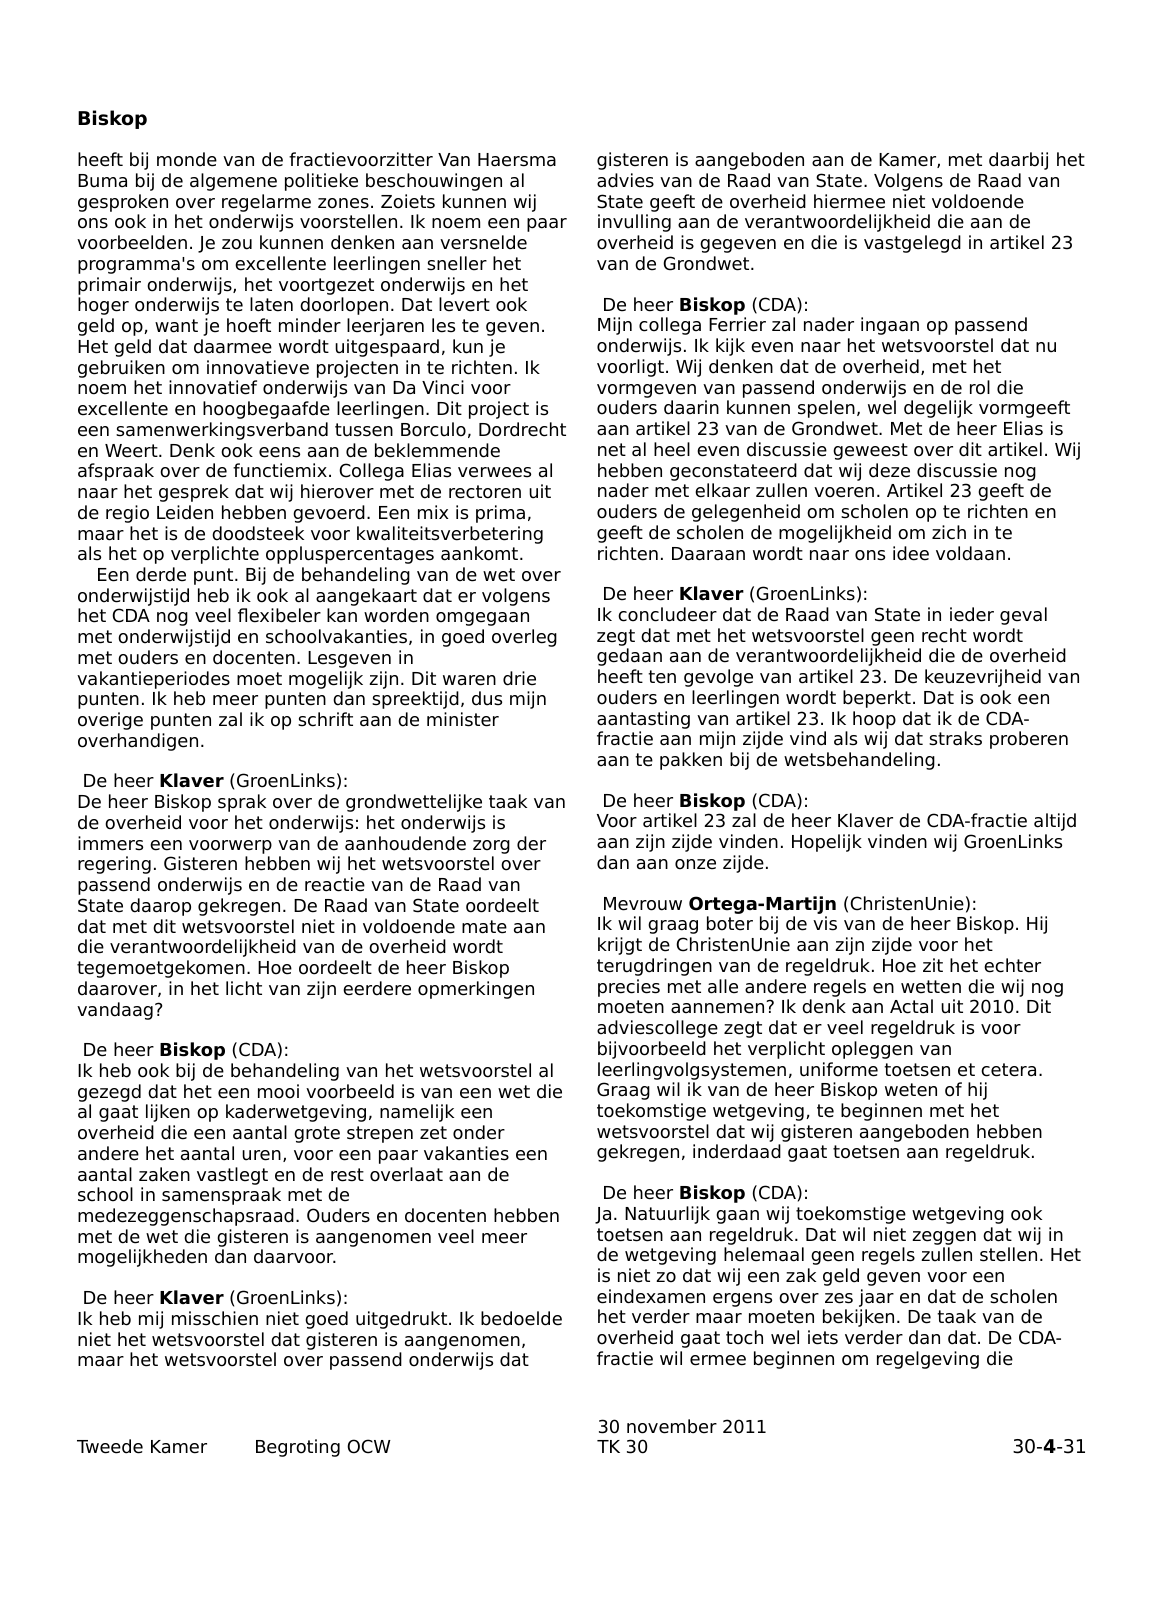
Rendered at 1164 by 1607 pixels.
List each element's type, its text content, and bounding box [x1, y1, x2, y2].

text De heer Biskop sprak over de grondwettelijke taak van de overheid voor het onderwijs: het onderwijs is immers een voorwerp van de aanhoudende zorg der regering. Gisteren hebben wij het wetsvoorstel over passend onderwijs en de reactie van de Raad van State daarop gekregen. De Raad van State oordeelt dat met dit wetsvoorstel niet in voldoende mate aan die verantwoordelijkheid van de overheid wordt tegemoetgekomen. Hoe oordeelt de heer Biskop daarover, in het licht van zijn eerdere opmerkingen vandaag? [77, 792, 567, 1020]
text De heer Klaver (GroenLinks): [77, 1288, 567, 1309]
text Mevrouw Ortega-Martijn (ChristenUnie): [596, 893, 1087, 914]
text De heer Klaver (GroenLinks): [596, 584, 1087, 605]
text Ik concludeer dat de Raad van State in ieder geval zegt dat met het wetsvoorstel geen recht wordt gedaan aan de verantwoordelijkheid die de overheid heeft ten gevolge van artikel 23. De keuzevrijheid van ouders en leerlingen wordt beperkt. Dat is ook een aantasting van artikel 23. Ik hoop dat ik de CDA-fractie aan mijn zijde vind als wij dat straks proberen aan te pakken bij de wetsbehandeling. [596, 605, 1087, 771]
text Ik wil graag boter bij de vis van de heer Biskop. Hij krijgt de ChristenUnie aan zijn zijde voor het terugdringen van de regeldruk. Hoe zit het echter precies met alle andere regels en wetten die wij nog moeten aannemen? Ik denk aan Actal uit 2010. Dit adviescollege zegt dat er veel regeldruk is voor bijvoorbeeld het verplicht opleggen van leerlingvolgsystemen, uniforme toetsen et cetera. Graag wil ik van de heer Biskop weten of hij toekomstige wetgeving, te beginnen met het wetsvoorstel dat wij gisteren aangeboden hebben gekregen, inderdaad gaat toetsen aan regeldruk. [596, 914, 1087, 1163]
text De heer Biskop (CDA): [596, 791, 1087, 811]
text Ik heb ook bij de behandeling van het wetsvoorstel al gezegd dat het een mooi voorbeeld is van een wet die al gaat lijken op kaderwetgeving, namelijk een overheid die een aantal grote strepen zet onder andere het aantal uren, voor een paar vakanties een aantal zaken vastlegt en de rest overlaat aan de school in samenspraak met de medezeggenschapsraad. Ouders en docenten hebben met de wet die gisteren is aangenomen veel meer mogelijkheden dan daarvoor. [77, 1061, 567, 1268]
text De heer Biskop (CDA): [77, 1040, 567, 1061]
text heeft bij monde van de fractievoorzitter Van Haersma Buma bij de algemene politieke beschouwingen al gesproken over regelarme zones. Zoiets kunnen wij ons ook in het onderwijs voorstellen. Ik noem een paar voorbeelden. Je zou kunnen denken aan versnelde programma's om excellente leerlingen sneller het primair onderwijs, het voortgezet onderwijs en het hoger onderwijs te laten doorlopen. Dat levert ook geld op, want je hoeft minder leerjaren les te geven. Het geld dat daarmee wordt uitgespaard, kun je gebruiken om innovatieve projecten in te richten. Ik noem het innovatief onderwijs van Da Vinci voor excellente en hoogbegaafde leerlingen. Dit project is een samenwerkingsverband tussen Borculo, Dordrecht en Weert. Denk ook eens aan de beklemmende afspraak over de functiemix. Collega Elias verwees al naar het gesprek dat wij hierover met de rectoren uit de regio Leiden hebben gevoerd. Een mix is prima, maar het is de doodsteek voor kwaliteitsverbetering als het op verplichte oppluspercentages aankomt. [77, 150, 567, 565]
text Voor artikel 23 zal de heer Klaver de CDA-fractie altijd aan zijn zijde vinden. Hopelijk vinden wij GroenLinks dan aan onze zijde. [596, 811, 1087, 873]
text Mijn collega Ferrier zal nader ingaan op passend onderwijs. Ik kijk even naar het wetsvoorstel dat nu voorligt. Wij denken dat de overheid, met het vormgeven van passend onderwijs en de rol die ouders daarin kunnen spelen, wel degelijk vormgeeft aan artikel 23 van de Grondwet. Met de heer Elias is net al heel even discussie geweest over dit artikel. Wij hebben geconstateerd dat wij deze discussie nog nader met elkaar zullen voeren. Artikel 23 geeft de ouders de gelegenheid om scholen op te richten en geeft de scholen de mogelijkheid om zich in te richten. Daaraan wordt naar ons idee voldaan. [596, 315, 1087, 564]
text gisteren is aangeboden aan de Kamer, met daarbij het advies van de Raad van State. Volgens de Raad van State geeft de overheid hiermee niet voldoende invulling aan de verantwoordelijkheid die aan de overheid is gegeven en die is vastgelegd in artikel 23 van de Grondwet. [596, 150, 1087, 274]
text Ik heb mij misschien niet goed uitgedrukt. Ik bedoelde niet het wetsvoorstel dat gisteren is aangenomen, maar het wetsvoorstel over passend onderwijs dat [77, 1309, 567, 1371]
text De heer Klaver (GroenLinks): [77, 771, 567, 792]
text Ja. Natuurlijk gaan wij toekomstige wetgeving ook toetsen aan regeldruk. Dat wil niet zeggen dat wij in de wetgeving helemaal geen regels zullen stellen. Het is niet zo dat wij een zak geld geven voor een eindexamen ergens over zes jaar en dat de scholen het verder maar moeten bekijken. De taak van de overheid gaat toch wel iets verder dan dat. De CDA-fractie wil ermee beginnen om regelgeving die [596, 1204, 1087, 1369]
text De heer Biskop (CDA): [596, 294, 1087, 315]
text De heer Biskop (CDA): [596, 1183, 1087, 1204]
text Een derde punt. Bij de behandeling van de wet over onderwijstijd heb ik ook al aangekaart dat er volgens het CDA nog veel flexibeler kan worden omgegaan met onderwijstijd en schoolvakanties, in goed overleg met ouders en docenten. Lesgeven in vakantieperiodes moet mogelijk zijn. Dit waren drie punten. Ik heb meer punten dan spreektijd, dus mijn overige punten zal ik op schrift aan de minister overhandigen. [77, 565, 567, 751]
